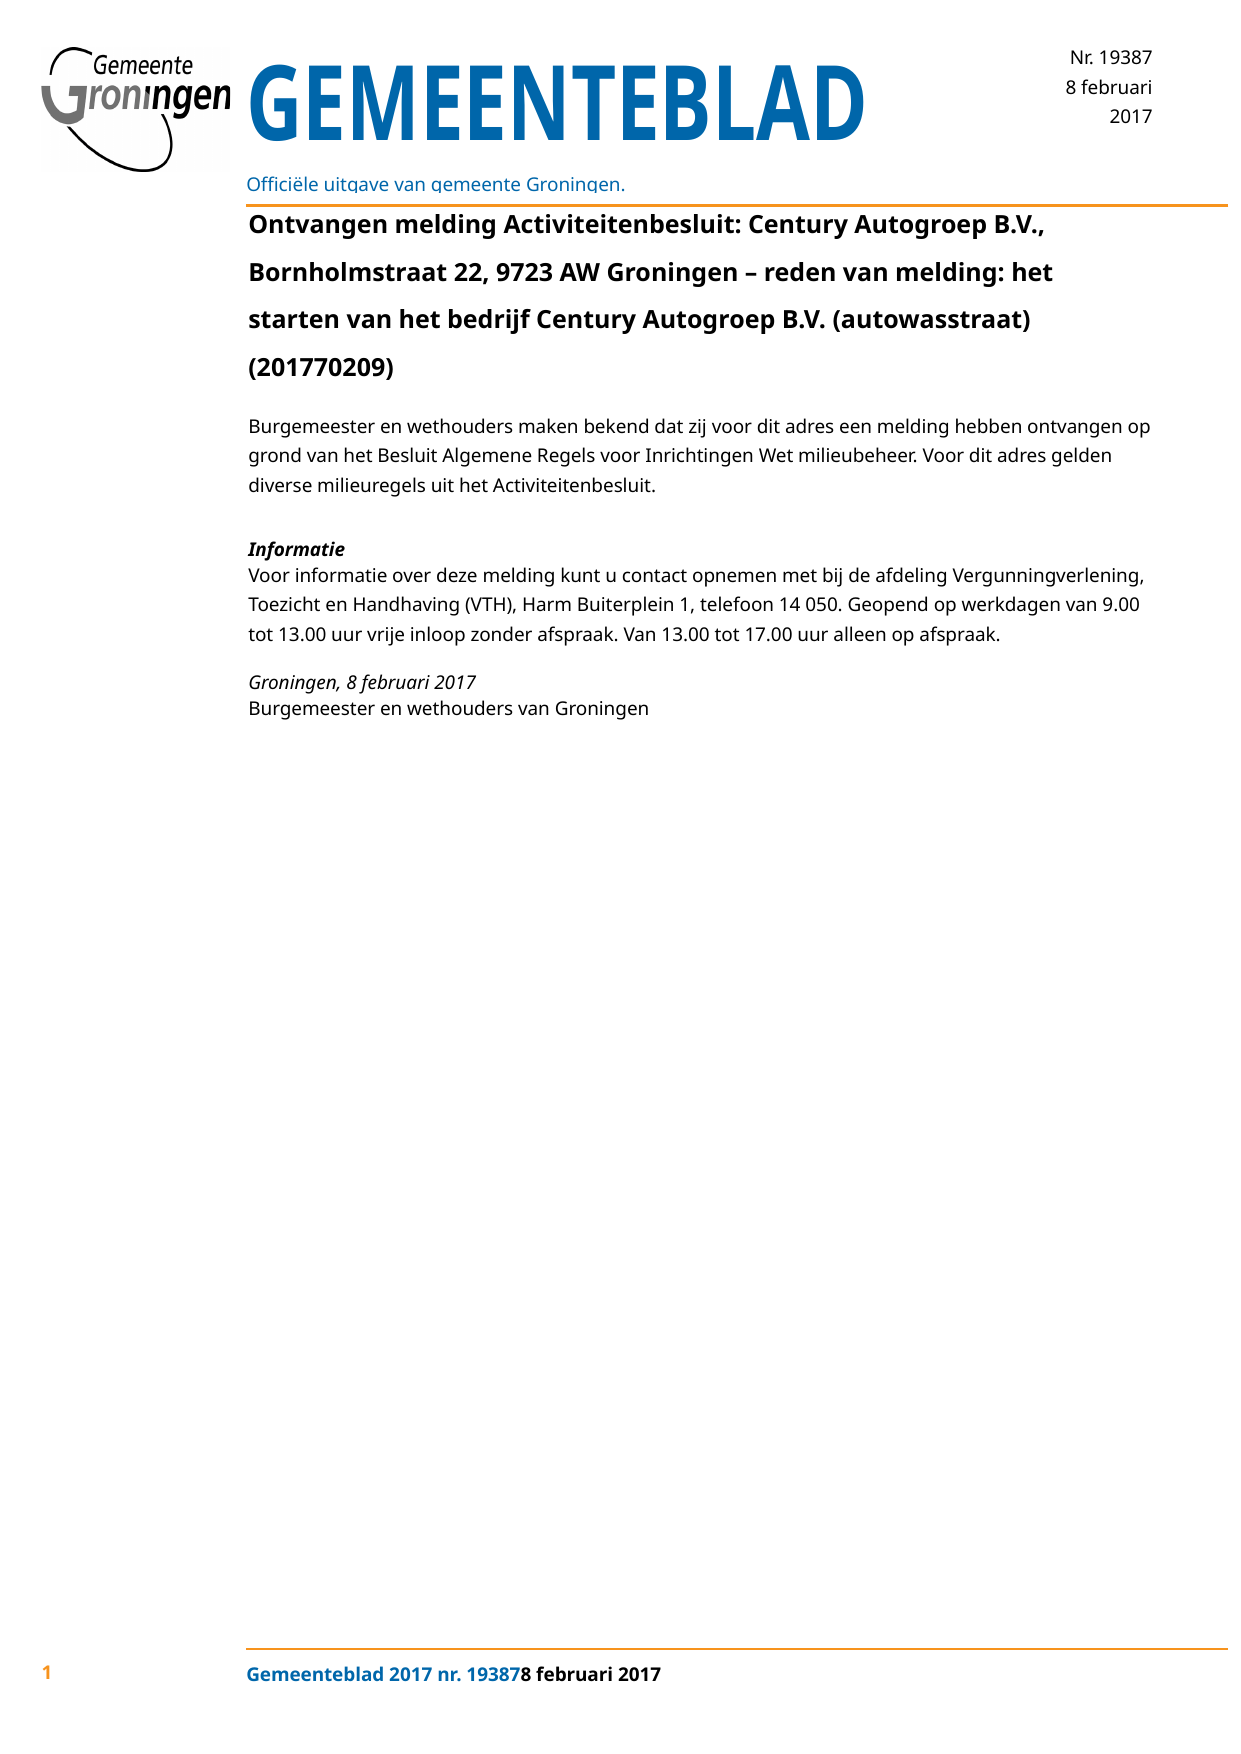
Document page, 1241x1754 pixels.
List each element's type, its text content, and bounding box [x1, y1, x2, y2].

text Voor informatie over deze melding kunt u contact opnemen met bij de afdeling Vergunningverlening, Toezicht en Handhaving (VTH), Harm Buiterplein 1, telefoon 14 050. Geopend op werkdagen van 9.00 tot 13.00 uur vrije inloop zonder afspraak. Van 13.00 tot 17.00 uur alleen op afspraak. [248, 562, 1152, 647]
text Ontvangen melding Activiteitenbesluit: Century Autogroep B.V., Bornholmstraat 22, 9723 AW Groningen – reden van melding: het starten van het bedrijf Century Autogroep B.V. (autowasstraat) (201770209) [248, 207, 1152, 384]
text Informatie [248, 536, 1152, 562]
picture [41, 47, 231, 172]
text Burgemeester en wethouders van Groningen [248, 695, 1152, 720]
text Groningen, 8 februari 2017 [248, 669, 1152, 695]
text Burgemeester en wethouders maken bekend dat zij voor dit adres een melding hebben ontvangen op grond van het Besluit Algemene Regels voor Inrichtingen Wet milieubeheer. Voor dit adres gelden diverse milieuregels uit het Activiteitenbesluit. [248, 413, 1152, 498]
